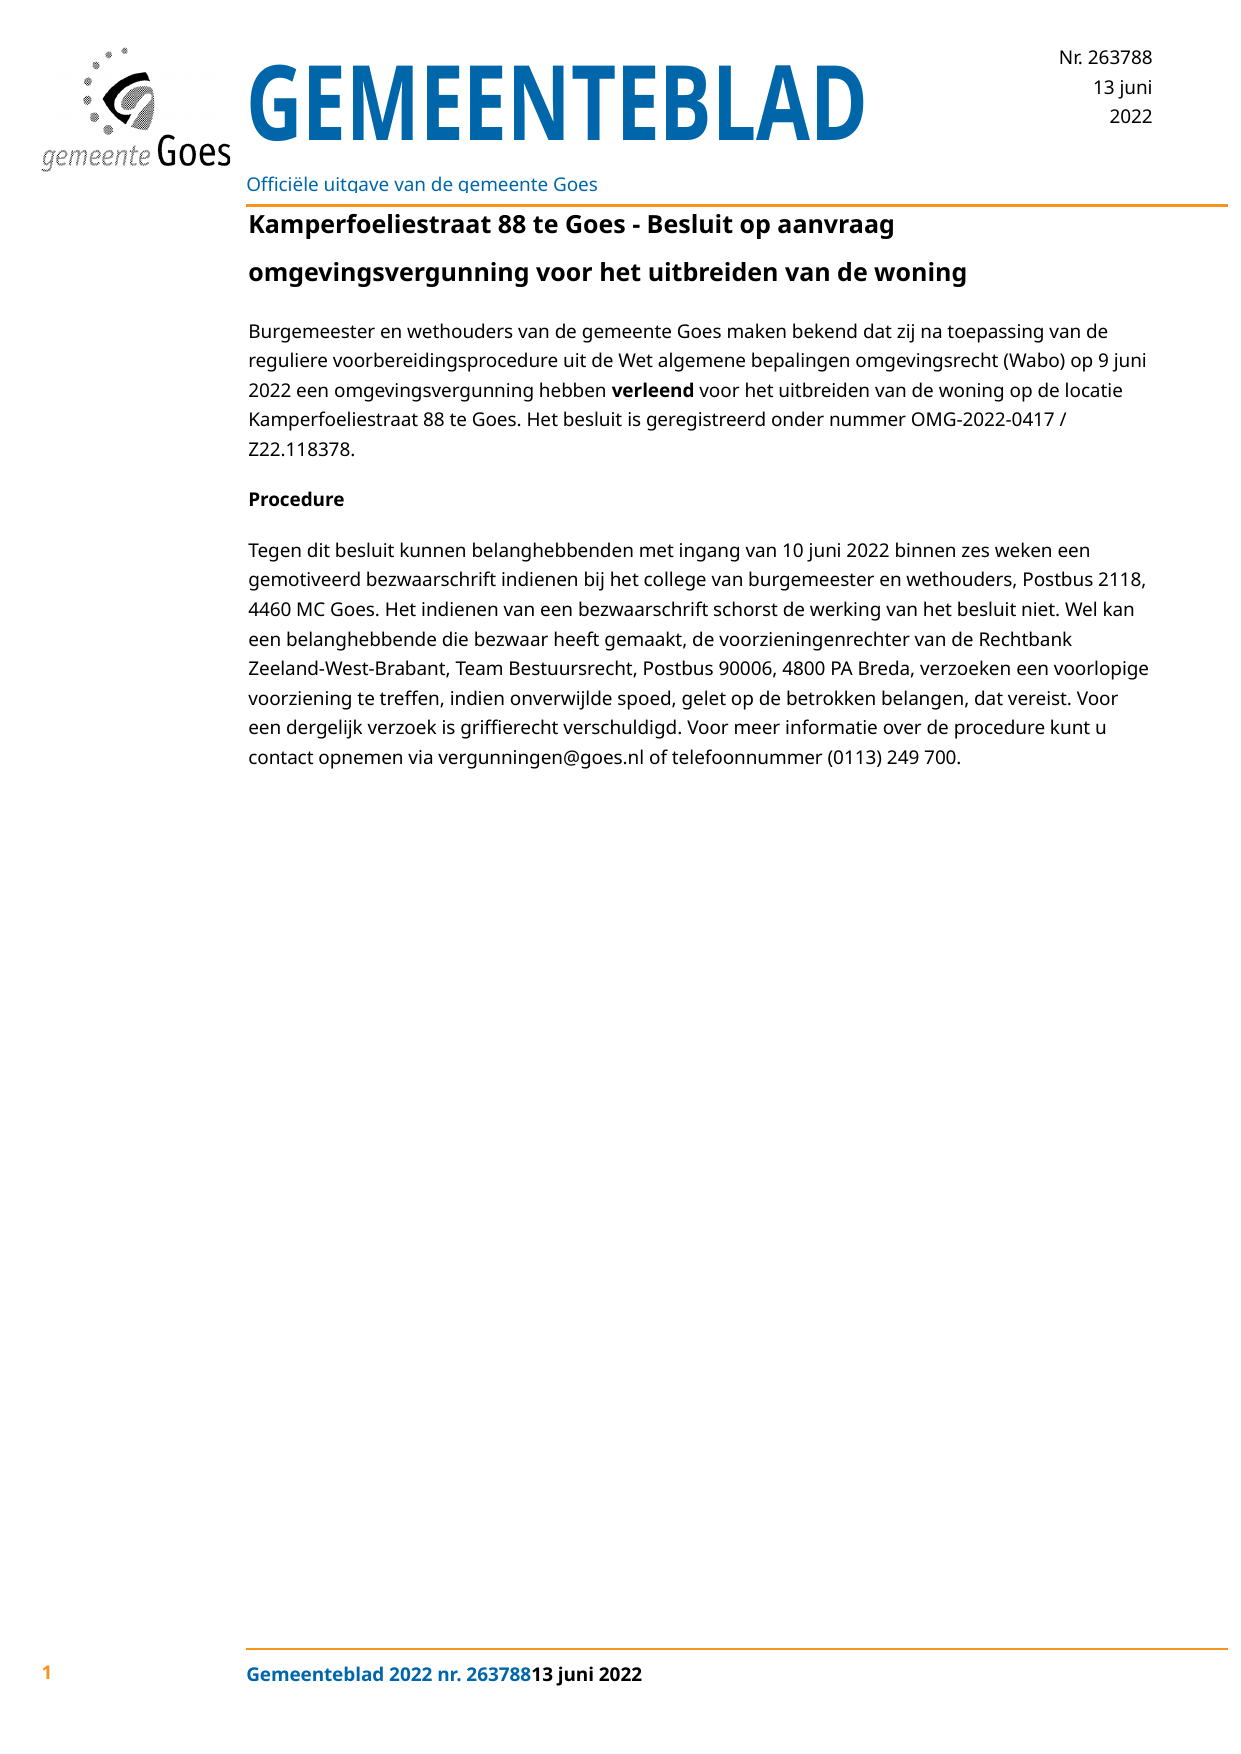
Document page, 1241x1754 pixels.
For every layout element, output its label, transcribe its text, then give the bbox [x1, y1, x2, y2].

text Burgemeester en wethouders van de gemeente Goes maken bekend dat zij na toepassing van de reguliere voorbereidingsprocedure uit de Wet algemene bepalingen omgevingsrecht (Wabo) op 9 juni 2022 een omgevingsvergunning hebben verleend voor het uitbreiden van de woning op de locatie Kamperfoeliestraat 88 te Goes. Het besluit is geregistreerd onder nummer OMG-2022-0417 / Z22.118378. [248, 318, 1152, 462]
text Tegen dit besluit kunnen belanghebbenden met ingang van 10 juni 2022 binnen zes weken een gemotiveerd bezwaarschrift indienen bij het college van burgemeester en wethouders, Postbus 2118, 4460 MC Goes. Het indienen van een bezwaarschrift schorst de werking van het besluit niet. Wel kan een belanghebbende die bezwaar heeft gemaakt, de voorzieningenrechter van de Rechtbank Zeeland-West-Brabant, Team Bestuursrecht, Postbus 90006, 4800 PA Breda, verzoeken een voorlopige voorziening te treffen, indien onverwijlde spoed, gelet op de betrokken belangen, dat vereist. Voor een dergelijk verzoek is griffierecht verschuldigd. Voor meer informatie over de procedure kunt u contact opnemen via vergunningen@goes.nl of telefoonnummer (0113) 249 700. [248, 537, 1152, 770]
picture [41, 47, 231, 172]
text Kamperfoeliestraat 88 te Goes - Besluit op aanvraag omgevingsvergunning voor het uitbreiden van de woning [248, 207, 1152, 288]
text Procedure [248, 487, 1152, 512]
